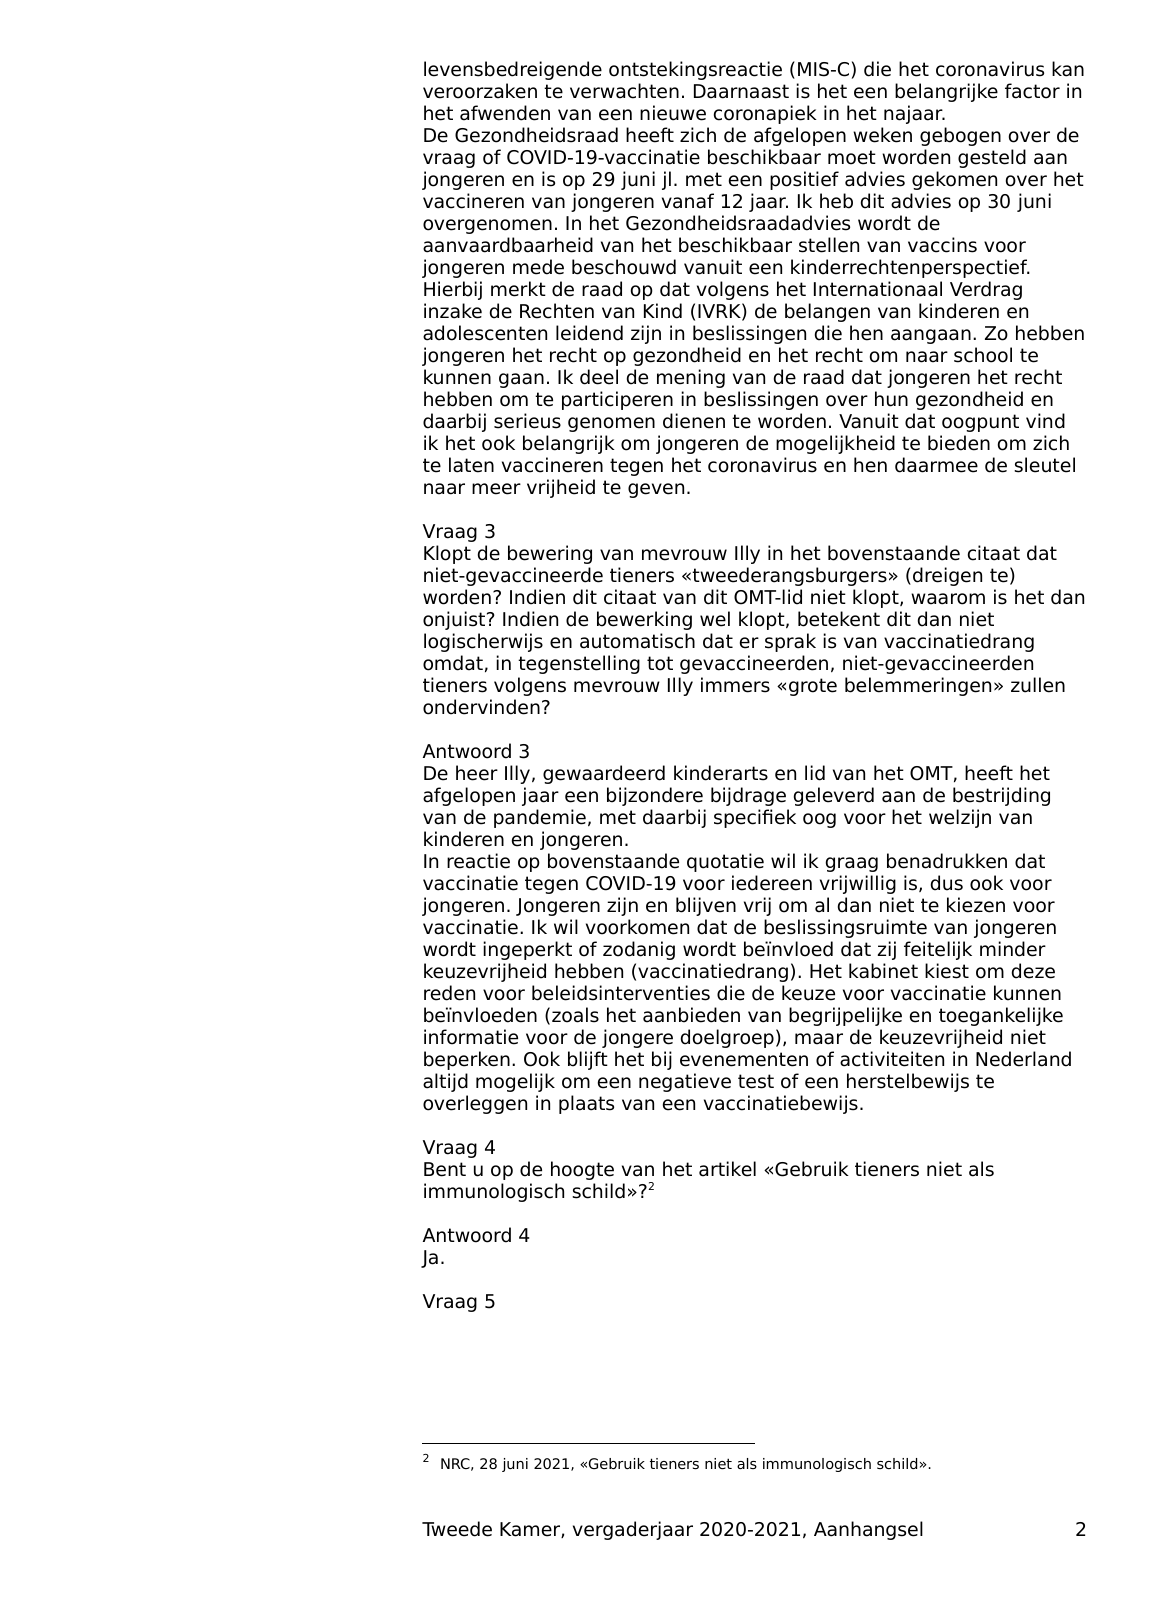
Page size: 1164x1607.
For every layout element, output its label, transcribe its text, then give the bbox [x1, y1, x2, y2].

text levensbedreigende ontstekingsreactie (MIS-C) die het coronavirus kan veroorzaken te verwachten. Daarnaast is het een belangrijke factor in het afwenden van een nieuwe coronapiek in het najaar. [422, 59, 1087, 125]
text Antwoord 3 [422, 741, 1087, 763]
text Bent u op de hoogte van het artikel «Gebruik tieners niet als immunologisch schild»? [422, 1159, 1087, 1203]
text Vraag 5 [422, 1291, 1087, 1313]
text NRC, 28 juni 2021, «Gebruik tieners niet als immunologisch schild». [422, 1452, 1087, 1474]
text Vraag 4 [422, 1137, 1087, 1159]
text Antwoord 4 [422, 1225, 1087, 1247]
text De heer Illy, gewaardeerd kinderarts en lid van het OMT, heeft het afgelopen jaar een bijzondere bijdrage geleverd aan de bestrijding van de pandemie, met daarbij specifiek oog voor het welzijn van kinderen en jongeren. [422, 763, 1087, 851]
text De Gezondheidsraad heeft zich de afgelopen weken gebogen over de vraag of COVID-19-vaccinatie beschikbaar moet worden gesteld aan jongeren en is op 29 juni jl. met een positief advies gekomen over het vaccineren van jongeren vanaf 12 jaar. Ik heb dit advies op 30 juni overgenomen. In het Gezondheidsraadadvies wordt de aanvaardbaarheid van het beschikbaar stellen van vaccins voor jongeren mede beschouwd vanuit een kinderrechtenperspectief. Hierbij merkt de raad op dat volgens het Internationaal Verdrag inzake de Rechten van Kind (IVRK) de belangen van kinderen en adolescenten leidend zijn in beslissingen die hen aangaan. Zo hebben jongeren het recht op gezondheid en het recht om naar school te kunnen gaan. Ik deel de mening van de raad dat jongeren het recht hebben om te participeren in beslissingen over hun gezondheid en daarbij serieus genomen dienen te worden. Vanuit dat oogpunt vind ik het ook belangrijk om jongeren de mogelijkheid te bieden om zich te laten vaccineren tegen het coronavirus en hen daarmee de sleutel naar meer vrijheid te geven. [422, 125, 1087, 499]
text In reactie op bovenstaande quotatie wil ik graag benadrukken dat vaccinatie tegen COVID-19 voor iedereen vrijwillig is, dus ook voor jongeren. Jongeren zijn en blijven vrij om al dan niet te kiezen voor vaccinatie. Ik wil voorkomen dat de beslissingsruimte van jongeren wordt ingeperkt of zodanig wordt beïnvloed dat zij feitelijk minder keuzevrijheid hebben (vaccinatiedrang). Het kabinet kiest om deze reden voor beleidsinterventies die de keuze voor vaccinatie kunnen beïnvloeden (zoals het aanbieden van begrijpelijke en toegankelijke informatie voor de jongere doelgroep), maar de keuzevrijheid niet beperken. Ook blijft het bij evenementen of activiteiten in Nederland altijd mogelijk om een negatieve test of een herstelbewijs te overleggen in plaats van een vaccinatiebewijs. [422, 851, 1087, 1114]
text Vraag 3 [422, 521, 1087, 543]
text Ja. [422, 1247, 1087, 1269]
text Klopt de bewering van mevrouw Illy in het bovenstaande citaat dat niet-gevaccineerde tieners «tweederangsburgers» (dreigen te) worden? Indien dit citaat van dit OMT-lid niet klopt, waarom is het dan onjuist? Indien de bewerking wel klopt, betekent dit dan niet logischerwijs en automatisch dat er sprak is van vaccinatiedrang omdat, in tegenstelling tot gevaccineerden, niet-gevaccineerden tieners volgens mevrouw Illy immers «grote belemmeringen» zullen ondervinden? [422, 543, 1087, 719]
